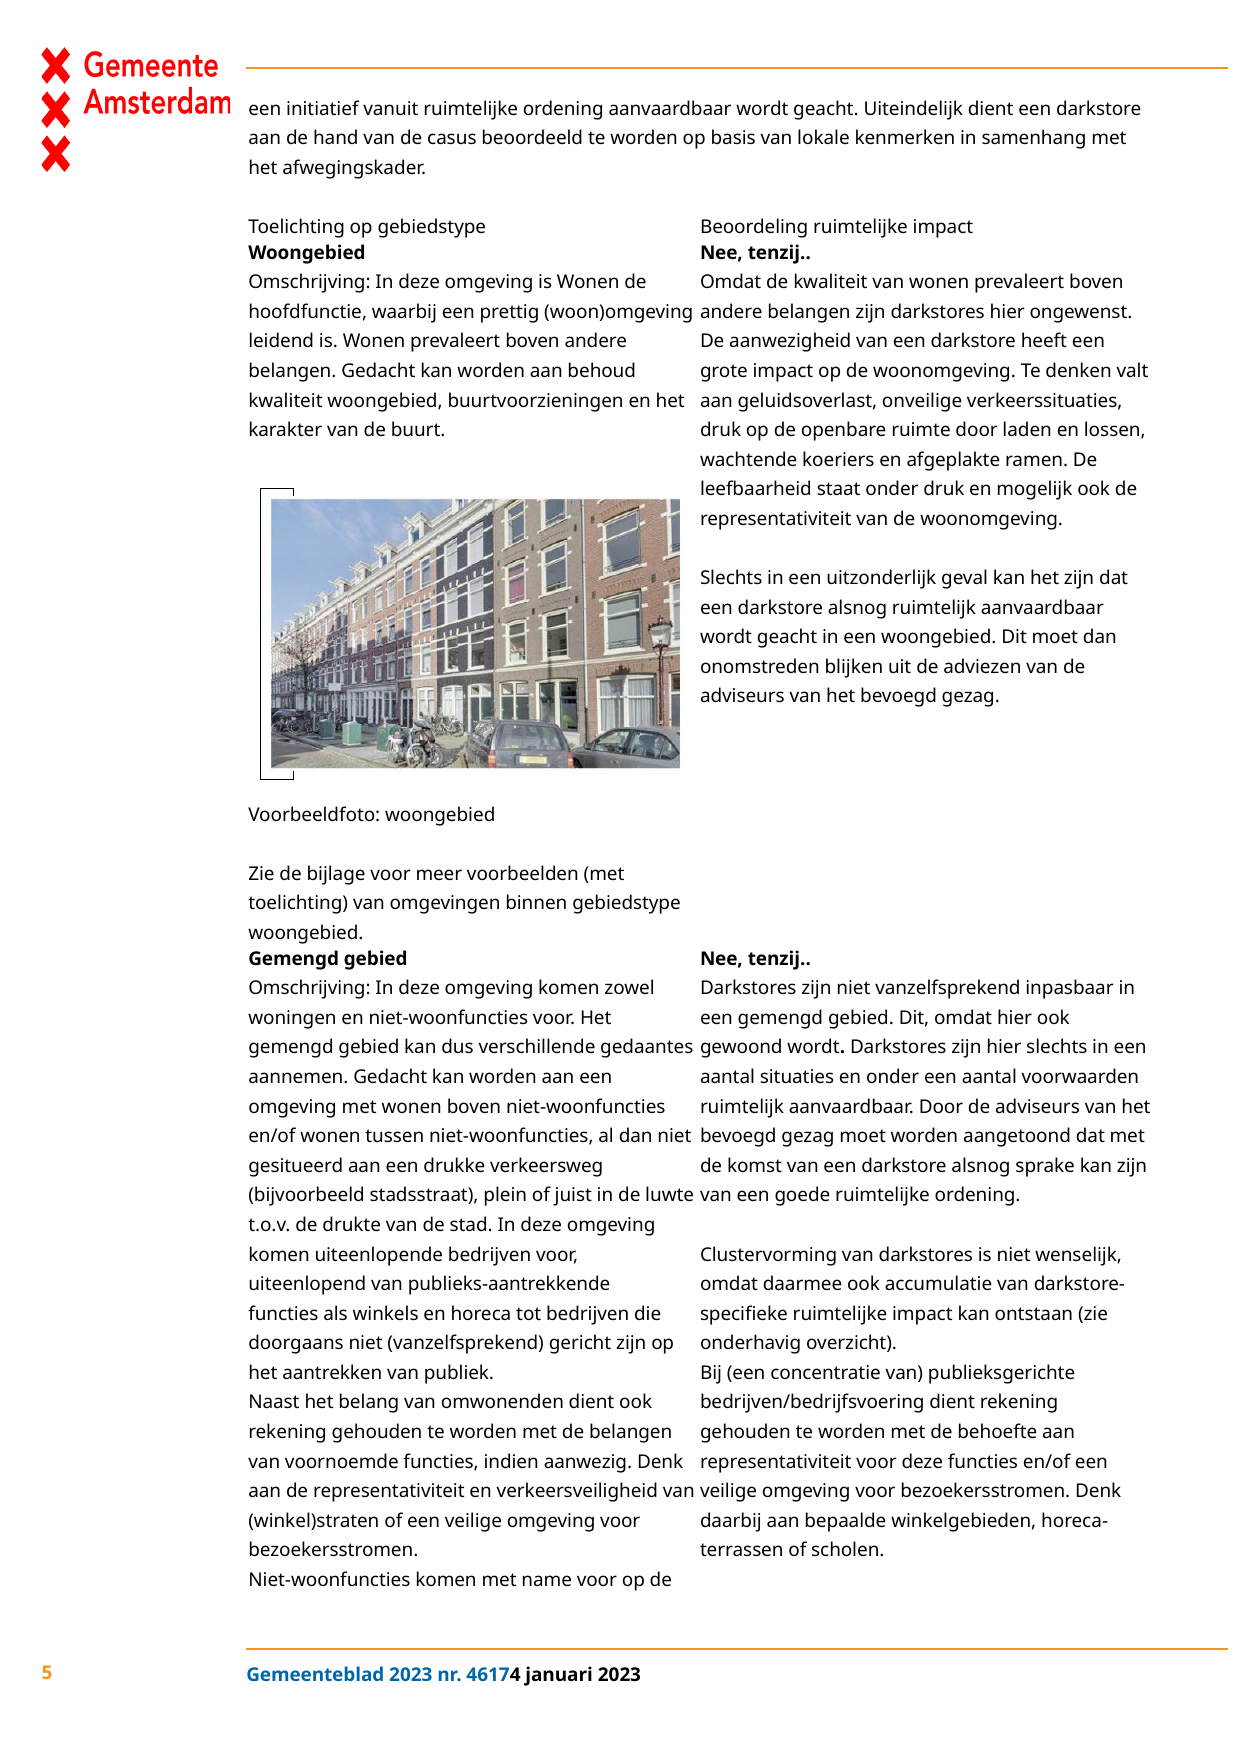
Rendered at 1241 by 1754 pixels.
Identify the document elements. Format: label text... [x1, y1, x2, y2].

table_header Beoordeling ruimtelijke impact [700, 213, 1152, 239]
table_cell Nee, tenzij.. Darkstores zijn niet vanzelfsprekend inpasbaar in een gemengd gebied. Dit, omdat hier ook gewoond wordt. Darkstores zijn hier slechts in een aantal situaties en onder een aantal voorwaarden ruimtelijk aanvaardbaar. Door de adviseurs van het bevoegd gezag moet worden aangetoond dat met de komst van een darkstore alsnog sprake kan zijn van een goede ruimtelijke ordening. Clustervorming van darkstores is niet wenselijk, omdat daarmee ook accumulatie van darkstore-specifieke ruimtelijke impact kan ontstaan (zie onderhavig overzicht). Bij (een concentratie van) publieksgerichte bedrijven/bedrijfsvoering dient rekening gehouden te worden met de behoefte aan representativiteit voor deze functies en/of een veilige omgeving voor bezoekersstromen. Denk daarbij aan bepaalde winkelgebieden, horeca-terrassen of scholen. [700, 945, 1152, 1592]
table_cell Woongebied Omschrijving: In deze omgeving is Wonen de hoofdfunctie, waarbij een prettig (woon)omgeving leidend is. Wonen prevaleert boven andere belangen. Gedacht kan worden aan behoud kwaliteit woongebied, buurtvoorzieningen en het karakter van de buurt. Voorbeeldfoto: woongebied Zie de bijlage voor meer voorbeelden (met toelichting) van omgevingen binnen gebiedstype woongebied. [248, 239, 700, 945]
table_cell Nee, tenzij.. Omdat de kwaliteit van wonen prevaleert boven andere belangen zijn darkstores hier ongewenst. De aanwezigheid van een darkstore heeft een grote impact op de woonomgeving. Te denken valt aan geluidsoverlast, onveilige verkeerssituaties, druk op de openbare ruimte door laden en lossen, wachtende koeriers en afgeplakte ramen. De leefbaarheid staat onder druk en mogelijk ook de representativiteit van de woonomgeving. Slechts in een uitzonderlijk geval kan het zijn dat een darkstore alsnog ruimtelijk aanvaardbaar wordt geacht in een woongebied. Dit moet dan onomstreden blijken uit de adviezen van de adviseurs van het bevoegd gezag. [700, 239, 1152, 945]
table_header Toelichting op gebiedstype [248, 213, 700, 239]
text een initiatief vanuit ruimtelijke ordening aanvaardbaar wordt geacht. Uiteindelijk dient een darkstore aan de hand van de casus beoordeeld te worden op basis van lokale kenmerken in samenhang met het afwegingskader. [248, 95, 1152, 180]
picture [268, 496, 683, 771]
table_cell Gemengd gebied Omschrijving: In deze omgeving komen zowel woningen en niet-woonfuncties voor. Het gemengd gebied kan dus verschillende gedaantes aannemen. Gedacht kan worden aan een omgeving met wonen boven niet-woonfuncties en/of wonen tussen niet-woonfuncties, al dan niet gesitueerd aan een drukke verkeersweg (bijvoorbeeld stadsstraat), plein of juist in de luwte t.o.v. de drukte van de stad. In deze omgeving komen uiteenlopende bedrijven voor, uiteenlopend van publieks-aantrekkende functies als winkels en horeca tot bedrijven die doorgaans niet (vanzelfsprekend) gericht zijn op het aantrekken van publiek. Naast het belang van omwonenden dient ook rekening gehouden te worden met de belangen van voornoemde functies, indien aanwezig. Denk aan de representativiteit en verkeersveiligheid van (winkel)straten of een veilige omgeving voor bezoekersstromen. Niet-woonfuncties komen met name voor op de [248, 945, 700, 1592]
picture [41, 47, 231, 172]
